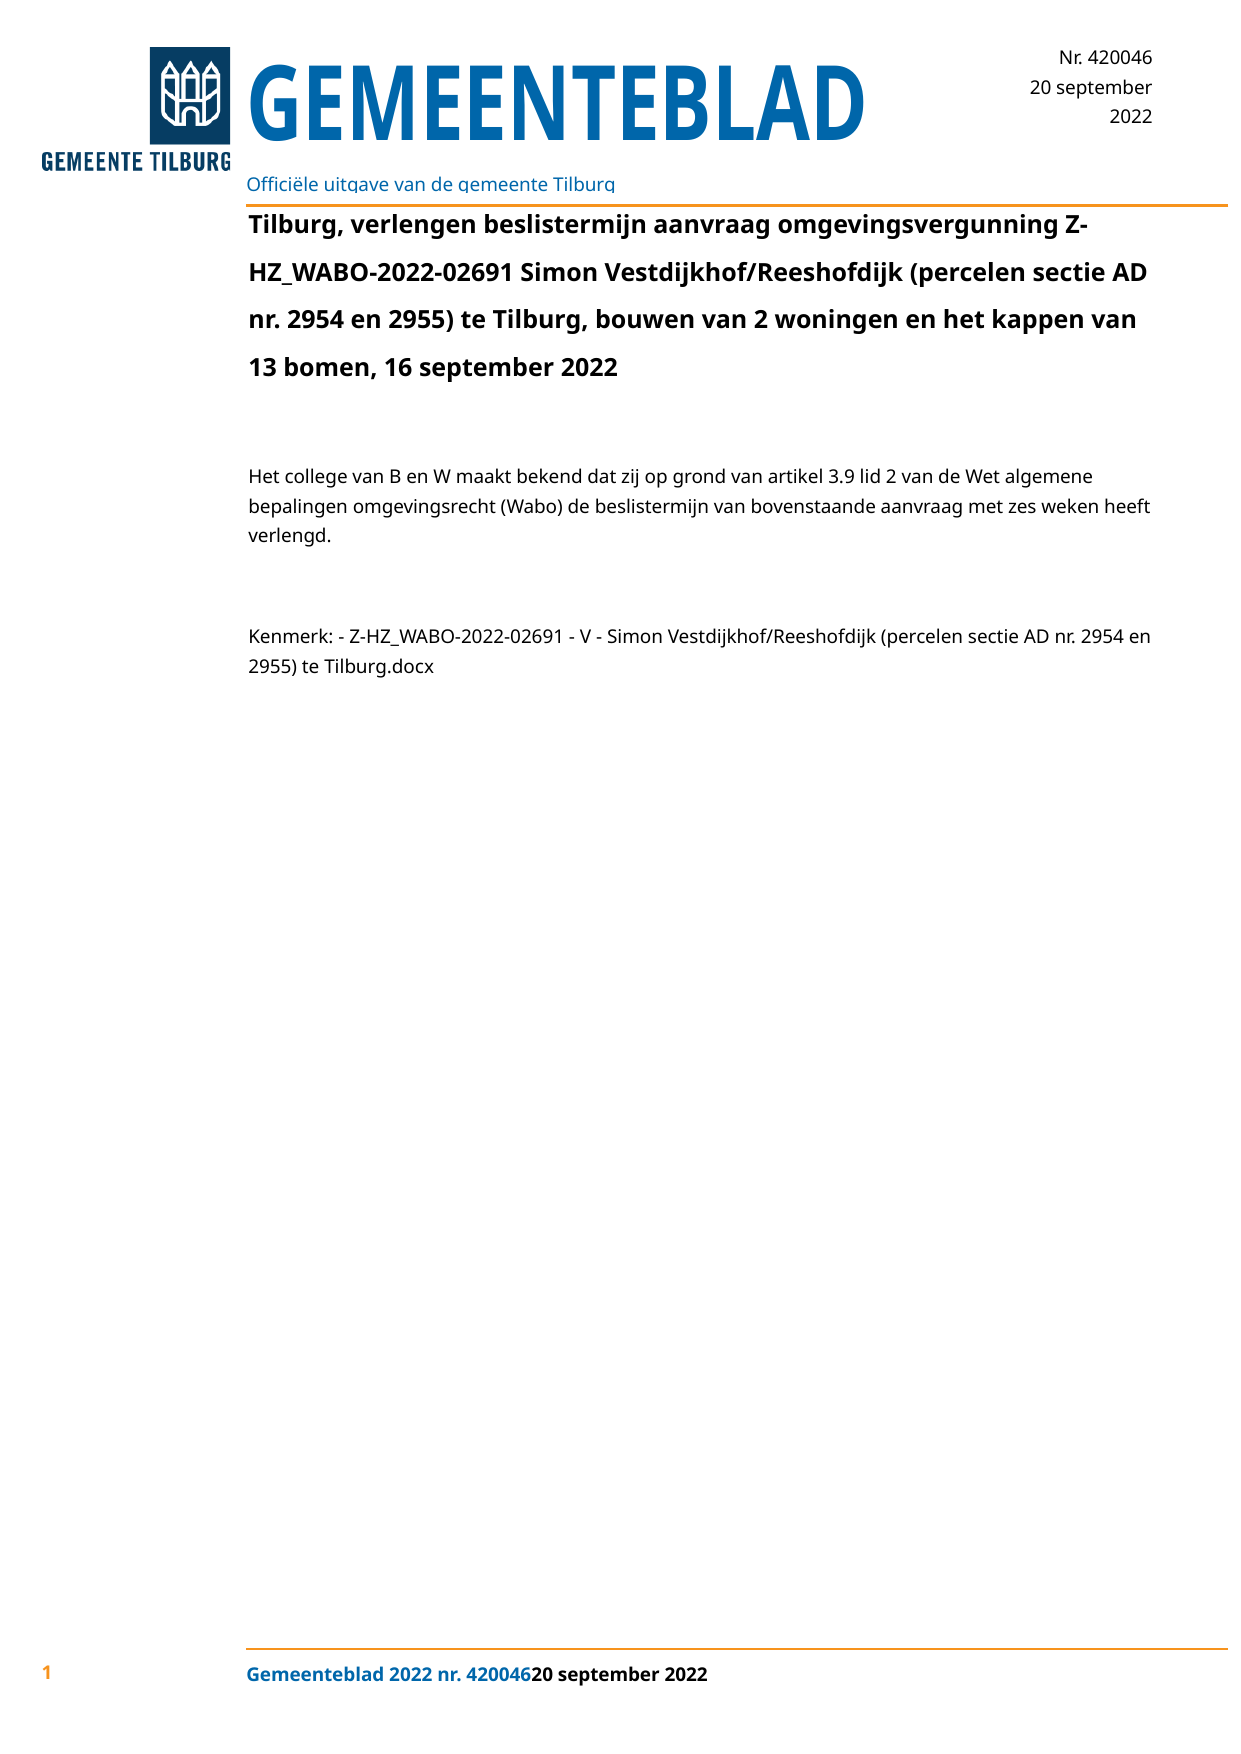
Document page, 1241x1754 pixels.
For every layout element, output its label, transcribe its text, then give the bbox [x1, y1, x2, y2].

text Het college van B en W maakt bekend dat zij op grond van artikel 3.9 lid 2 van de Wet algemene bepalingen omgevingsrecht (Wabo) de beslistermijn van bovenstaande aanvraag met zes weken heeft verlengd. [248, 463, 1152, 548]
text Tilburg, verlengen beslistermijn aanvraag omgevingsvergunning Z-HZ_WABO-2022-02691 Simon Vestdijkhof/Reeshofdijk (percelen sectie AD nr. 2954 en 2955) te Tilburg, bouwen van 2 woningen en het kappen van 13 bomen, 16 september 2022 [248, 207, 1152, 384]
text Kenmerk: - Z-HZ_WABO-2022-02691 - V - Simon Vestdijkhof/Reeshofdijk (percelen sectie AD nr. 2954 en 2955) te Tilburg.docx [248, 623, 1152, 679]
picture [41, 47, 231, 172]
